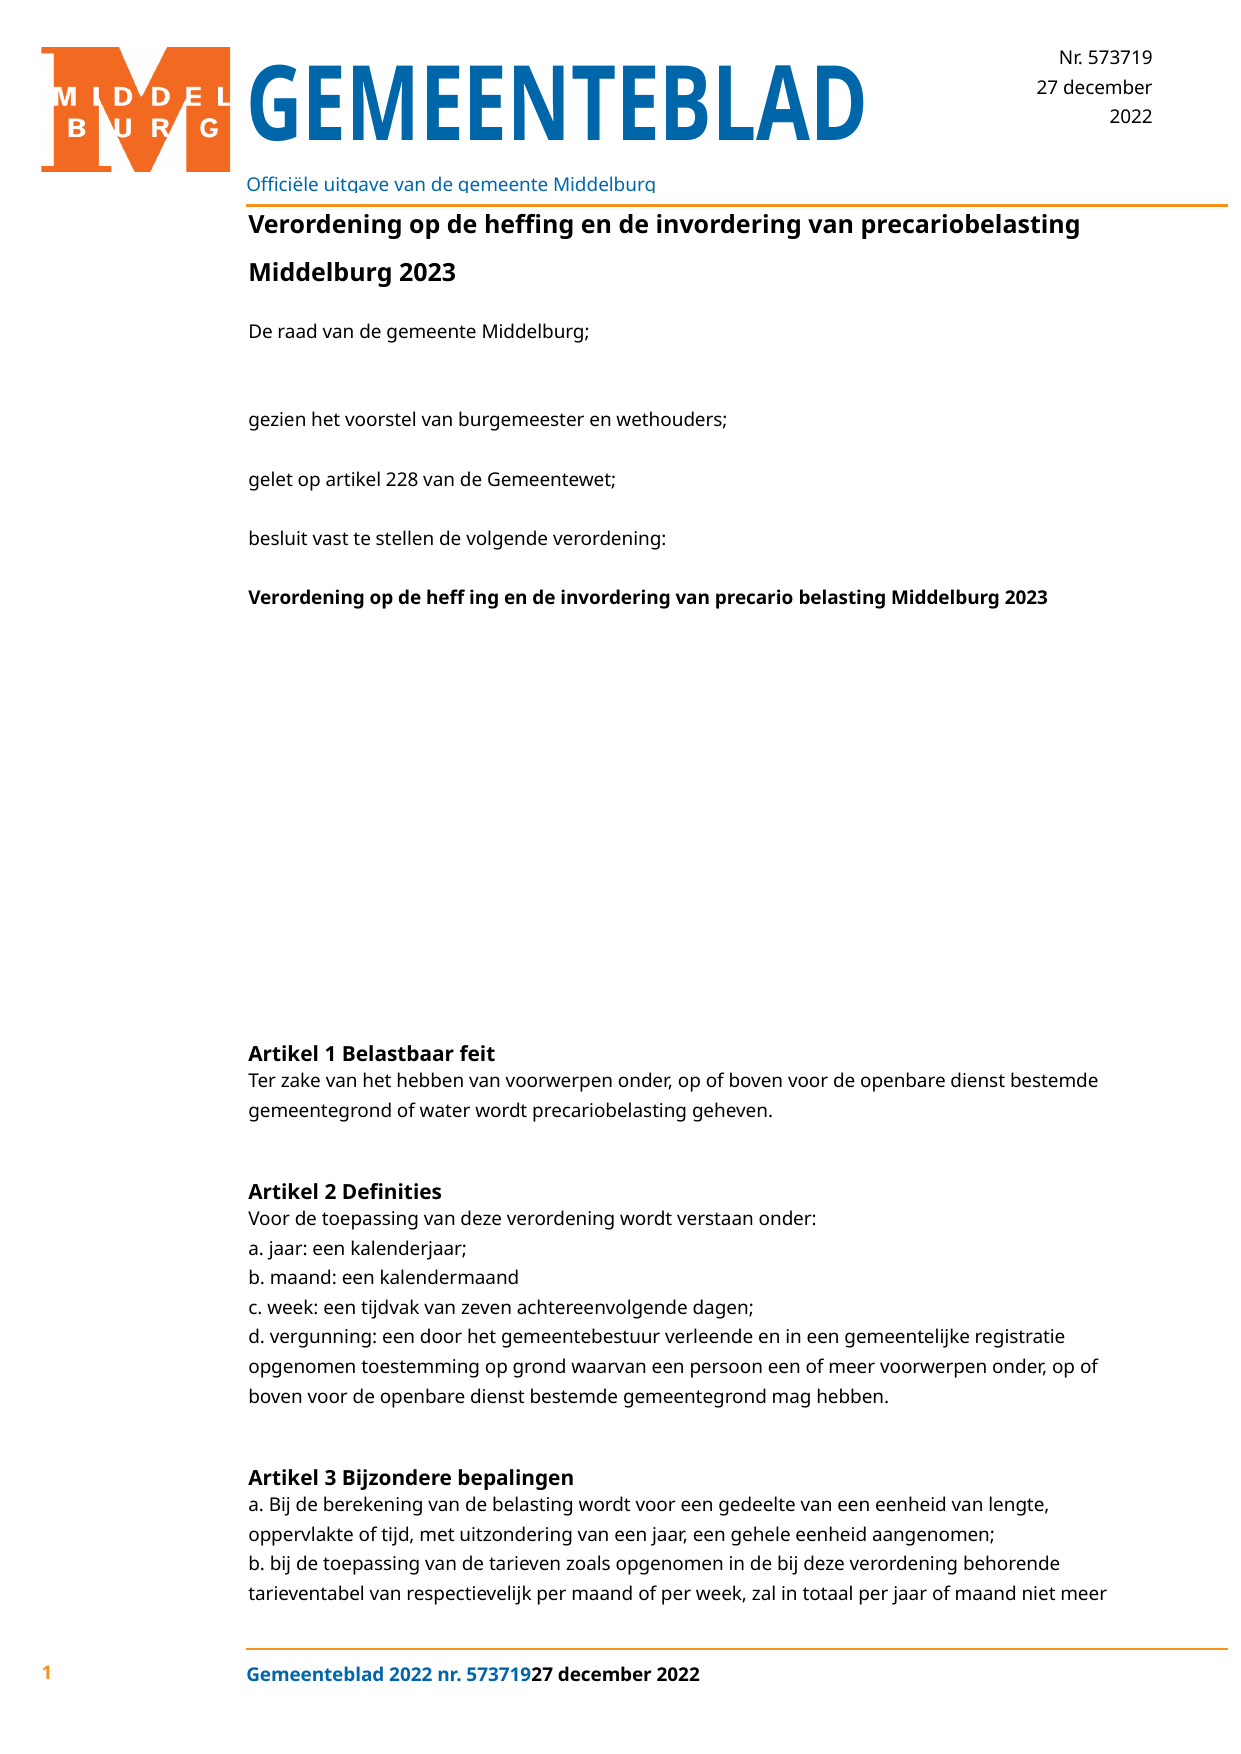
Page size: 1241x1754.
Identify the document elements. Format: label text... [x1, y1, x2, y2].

text Verordening op de heffing en de invordering van precariobelasting Middelburg 2023 [248, 207, 1152, 288]
text c. week: een tijdvak van zeven achtereenvolgende dagen; [248, 1294, 1152, 1320]
text Ter zake van het hebben van voorwerpen onder, op of boven voor de openbare dienst bestemde gemeentegrond of water wordt precariobelasting geheven. [248, 1067, 1152, 1123]
text d. vergunning: een door het gemeentebestuur verleende en in een gemeentelijke registratie opgenomen toestemming op grond waarvan een persoon een of meer voorwerpen onder, op of boven voor de openbare dienst bestemde gemeentegrond mag hebben. [248, 1324, 1152, 1408]
text Artikel 1 Belastbaar feit [248, 1039, 1152, 1067]
text gezien het voorstel van burgemeester en wethouders; [248, 407, 1152, 432]
text b. maand: een kalendermaand [248, 1264, 1152, 1290]
text De raad van de gemeente Middelburg; [248, 318, 1152, 344]
text a. jaar: een kalenderjaar; [248, 1235, 1152, 1261]
text Artikel 2 Definities [248, 1177, 1152, 1205]
text Artikel 3 Bijzondere bepalingen [248, 1463, 1152, 1491]
text gelet op artikel 228 van de Gemeentewet; [248, 466, 1152, 492]
text b. bij de toepassing van de tarieven zoals opgenomen in de bij deze verordening behorende tarieventabel van respectievelijk per maand of per week, zal in totaal per jaar of maand niet meer [248, 1550, 1152, 1606]
text Voor de toepassing van deze verordening wordt verstaan onder: [248, 1205, 1152, 1231]
text a. Bij de berekening van de belasting wordt voor een gedeelte van een eenheid van lengte, oppervlakte of tijd, met uitzondering van een jaar, een gehele eenheid aangenomen; [248, 1491, 1152, 1547]
text Verordening op de heff ing en de invordering van precario belasting Middelburg 2023 [248, 584, 1152, 610]
picture [41, 47, 231, 172]
text besluit vast te stellen de volgende verordening: [248, 525, 1152, 551]
